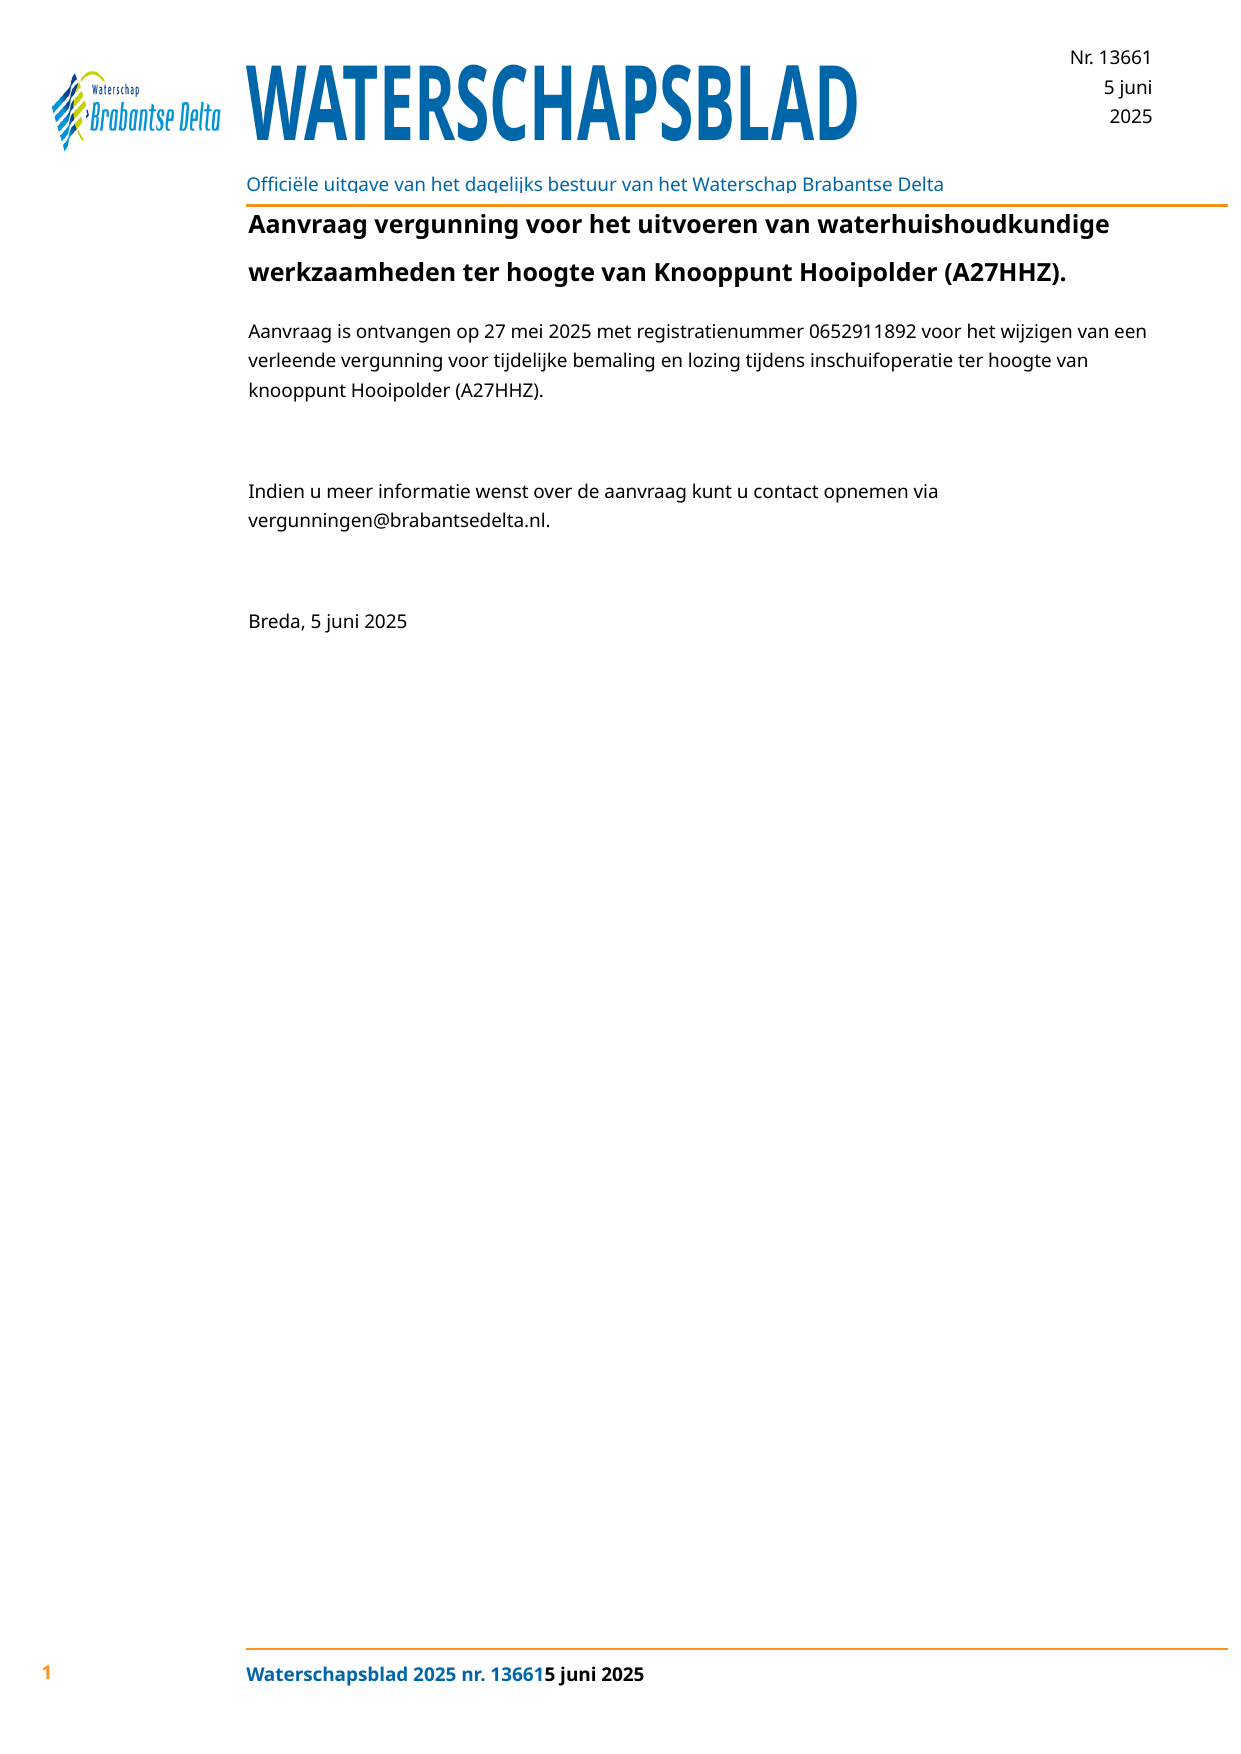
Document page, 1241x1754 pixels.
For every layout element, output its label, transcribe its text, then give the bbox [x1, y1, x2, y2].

text Aanvraag is ontvangen op 27 mei 2025 met registratienummer 0652911892 voor het wijzigen van een verleende vergunning voor tijdelijke bemaling en lozing tijdens inschuifoperatie ter hoogte van knooppunt Hooipolder (A27HHZ). [248, 318, 1152, 403]
picture [41, 47, 231, 172]
text Aanvraag vergunning voor het uitvoeren van waterhuishoudkundige werkzaamheden ter hoogte van Knooppunt Hooipolder (A27HHZ). [248, 207, 1152, 288]
text Breda, 5 juni 2025 [248, 608, 1152, 634]
text Indien u meer informatie wenst over de aanvraag kunt u contact opnemen via vergunningen@brabantsedelta.nl. [248, 478, 1152, 533]
